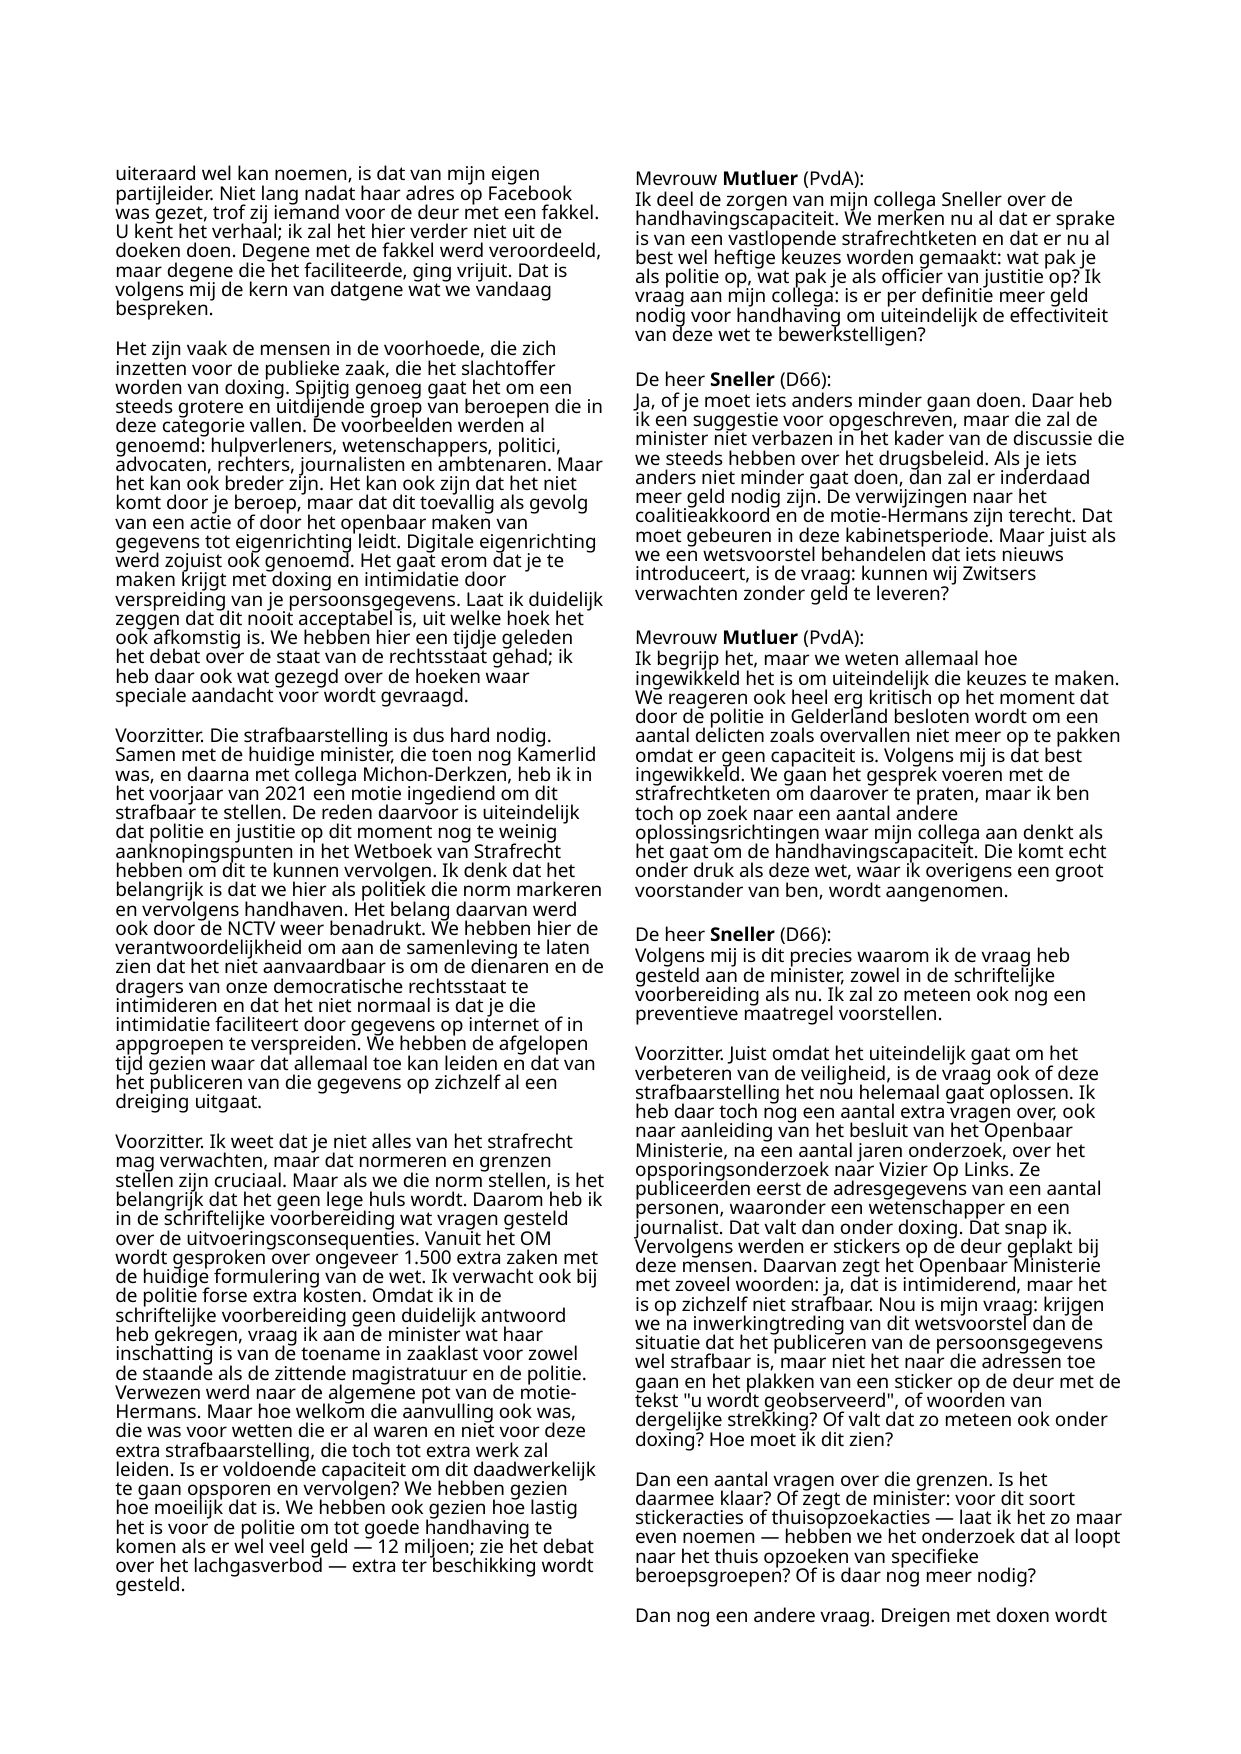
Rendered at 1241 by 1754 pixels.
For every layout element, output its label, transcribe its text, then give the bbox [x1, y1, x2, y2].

text Mevrouw Mutluer (PvdA): [635, 165, 1125, 191]
text Dan nog een andere vraag. Dreigen met doxen wordt [635, 1607, 1125, 1626]
text Mevrouw Mutluer (PvdA): [635, 624, 1125, 650]
text Dan een aantal vragen over die grenzen. Is het daarmee klaar? Of zegt de minister: voor dit soort stickeracties of thuisopzoekacties — laat ik het zo maar even noemen — hebben we het onderzoek dat al loopt naar het thuis opzoeken van specifieke beroepsgroepen? Of is daar nog meer nodig? [635, 1471, 1125, 1586]
text De heer Sneller (D66): [635, 922, 1125, 947]
text Ik begrijp het, maar we weten allemaal hoe ingewikkeld het is om uiteindelijk die keuzes te maken. We reageren ook heel erg kritisch op het moment dat door de politie in Gelderland besloten wordt om een aantal delicten zoals overvallen niet meer op te pakken omdat er geen capaciteit is. Volgens mij is dat best ingewikkeld. We gaan het gesprek voeren met de strafrechtketen om daarover te praten, maar ik ben toch op zoek naar een aantal andere oplossingsrichtingen waar mijn collega aan denkt als het gaat om de handhavingscapaciteit. Die komt echt onder druk als deze wet, waar ik overigens een groot voorstander van ben, wordt aangenomen. [635, 650, 1125, 901]
text Het zijn vaak de mensen in de voorhoede, die zich inzetten voor de publieke zaak, die het slachtoffer worden van doxing. Spijtig genoeg gaat het om een steeds grotere en uitdijende groep van beroepen die in deze categorie vallen. De voorbeelden werden al genoemd: hulpverleners, wetenschappers, politici, advocaten, rechters, journalisten en ambtenaren. Maar het kan ook breder zijn. Het kan ook zijn dat het niet komt door je beroep, maar dat dit toevallig als gevolg van een actie of door het openbaar maken van gegevens tot eigenrichting leidt. Digitale eigenrichting werd zojuist ook genoemd. Het gaat erom dat je te maken krijgt met doxing en intimidatie door verspreiding van je persoonsgegevens. Laat ik duidelijk zeggen dat dit nooit acceptabel is, uit welke hoek het ook afkomstig is. We hebben hier een tijdje geleden het debat over de staat van de rechtsstaat gehad; ik heb daar ook wat gezegd over de hoeken waar speciale aandacht voor wordt gevraagd. [115, 340, 605, 706]
text uiteraard wel kan noemen, is dat van mijn eigen partijleider. Niet lang nadat haar adres op Facebook was gezet, trof zij iemand voor de deur met een fakkel. U kent het verhaal; ik zal het hier verder niet uit de doeken doen. Degene met de fakkel werd veroordeeld, maar degene die het faciliteerde, ging vrijuit. Dat is volgens mij de kern van datgene wat we vandaag bespreken. [115, 165, 605, 319]
text De heer Sneller (D66): [635, 366, 1125, 392]
text Voorzitter. Ik weet dat je niet alles van het strafrecht mag verwachten, maar dat normeren en grenzen stellen zijn cruciaal. Maar als we die norm stellen, is het belangrijk dat het geen lege huls wordt. Daarom heb ik in de schriftelijke voorbereiding wat vragen gesteld over de uitvoeringsconsequenties. Vanuit het OM wordt gesproken over ongeveer 1.500 extra zaken met de huidige formulering van de wet. Ik verwacht ook bij de politie forse extra kosten. Omdat ik in de schriftelijke voorbereiding geen duidelijk antwoord heb gekregen, vraag ik aan de minister wat haar inschatting is van de toename in zaaklast voor zowel de staande als de zittende magistratuur en de politie. Verwezen werd naar de algemene pot van de motie-Hermans. Maar hoe welkom die aanvulling ook was, die was voor wetten die er al waren en niet voor deze extra strafbaarstelling, die toch tot extra werk zal leiden. Is er voldoende capaciteit om dit daadwerkelijk te gaan opsporen en vervolgen? We hebben gezien hoe moeilijk dat is. We hebben ook gezien hoe lastig het is voor de politie om tot goede handhaving te komen als er wel veel geld — 12 miljoen; zie het debat over het lachgasverbod — extra ter beschikking wordt gesteld. [115, 1133, 605, 1596]
text Voorzitter. Die strafbaarstelling is dus hard nodig. Samen met de huidige minister, die toen nog Kamerlid was, en daarna met collega Michon-Derkzen, heb ik in het voorjaar van 2021 een motie ingediend om dit strafbaar te stellen. De reden daarvoor is uiteindelijk dat politie en justitie op dit moment nog te weinig aanknopingspunten in het Wetboek van Strafrecht hebben om dit te kunnen vervolgen. Ik denk dat het belangrijk is dat we hier als politiek die norm markeren en vervolgens handhaven. Het belang daarvan werd ook door de NCTV weer benadrukt. We hebben hier de verantwoordelijkheid om aan de samenleving te laten zien dat het niet aanvaardbaar is om de dienaren en de dragers van onze democratische rechtsstaat te intimideren en dat het niet normaal is dat je die intimidatie faciliteert door gegevens op internet of in appgroepen te verspreiden. We hebben de afgelopen tijd gezien waar dat allemaal toe kan leiden en dat van het publiceren van die gegevens op zichzelf al een dreiging uitgaat. [115, 727, 605, 1112]
text Ja, of je moet iets anders minder gaan doen. Daar heb ik een suggestie voor opgeschreven, maar die zal de minister niet verbazen in het kader van de discussie die we steeds hebben over het drugsbeleid. Als je iets anders niet minder gaat doen, dan zal er inderdaad meer geld nodig zijn. De verwijzingen naar het coalitieakkoord en de motie-Hermans zijn terecht. Dat moet gebeuren in deze kabinetsperiode. Maar juist als we een wetsvoorstel behandelen dat iets nieuws introduceert, is de vraag: kunnen wij Zwitsers verwachten zonder geld te leveren? [635, 392, 1125, 604]
text Ik deel de zorgen van mijn collega Sneller over de handhavingscapaciteit. We merken nu al dat er sprake is van een vastlopende strafrechtketen en dat er nu al best wel heftige keuzes worden gemaakt: wat pak je als politie op, wat pak je als officier van justitie op? Ik vraag aan mijn collega: is er per definitie meer geld nodig voor handhaving om uiteindelijk de effectiviteit van deze wet te bewerkstelligen? [635, 191, 1125, 345]
text Volgens mij is dit precies waarom ik de vraag heb gesteld aan de minister, zowel in de schriftelijke voorbereiding als nu. Ik zal zo meteen ook nog een preventieve maatregel voorstellen. [635, 947, 1125, 1024]
text Voorzitter. Juist omdat het uiteindelijk gaat om het verbeteren van de veiligheid, is de vraag ook of deze strafbaarstelling het nou helemaal gaat oplossen. Ik heb daar toch nog een aantal extra vragen over, ook naar aanleiding van het besluit van het Openbaar Ministerie, na een aantal jaren onderzoek, over het opsporingsonderzoek naar Vizier Op Links. Ze publiceerden eerst de adresgegevens van een aantal personen, waaronder een wetenschapper en een journalist. Dat valt dan onder doxing. Dat snap ik. Vervolgens werden er stickers op de deur geplakt bij deze mensen. Daarvan zegt het Openbaar Ministerie met zoveel woorden: ja, dat is intimiderend, maar het is op zichzelf niet strafbaar. Nou is mijn vraag: krijgen we na inwerkingtreding van dit wetsvoorstel dan de situatie dat het publiceren van de persoonsgegevens wel strafbaar is, maar niet het naar die adressen toe gaan en het plakken van een sticker op de deur met de tekst "u wordt geobserveerd", of woorden van dergelijke strekking? Of valt dat zo meteen ook onder doxing? Hoe moet ik dit zien? [635, 1045, 1125, 1450]
